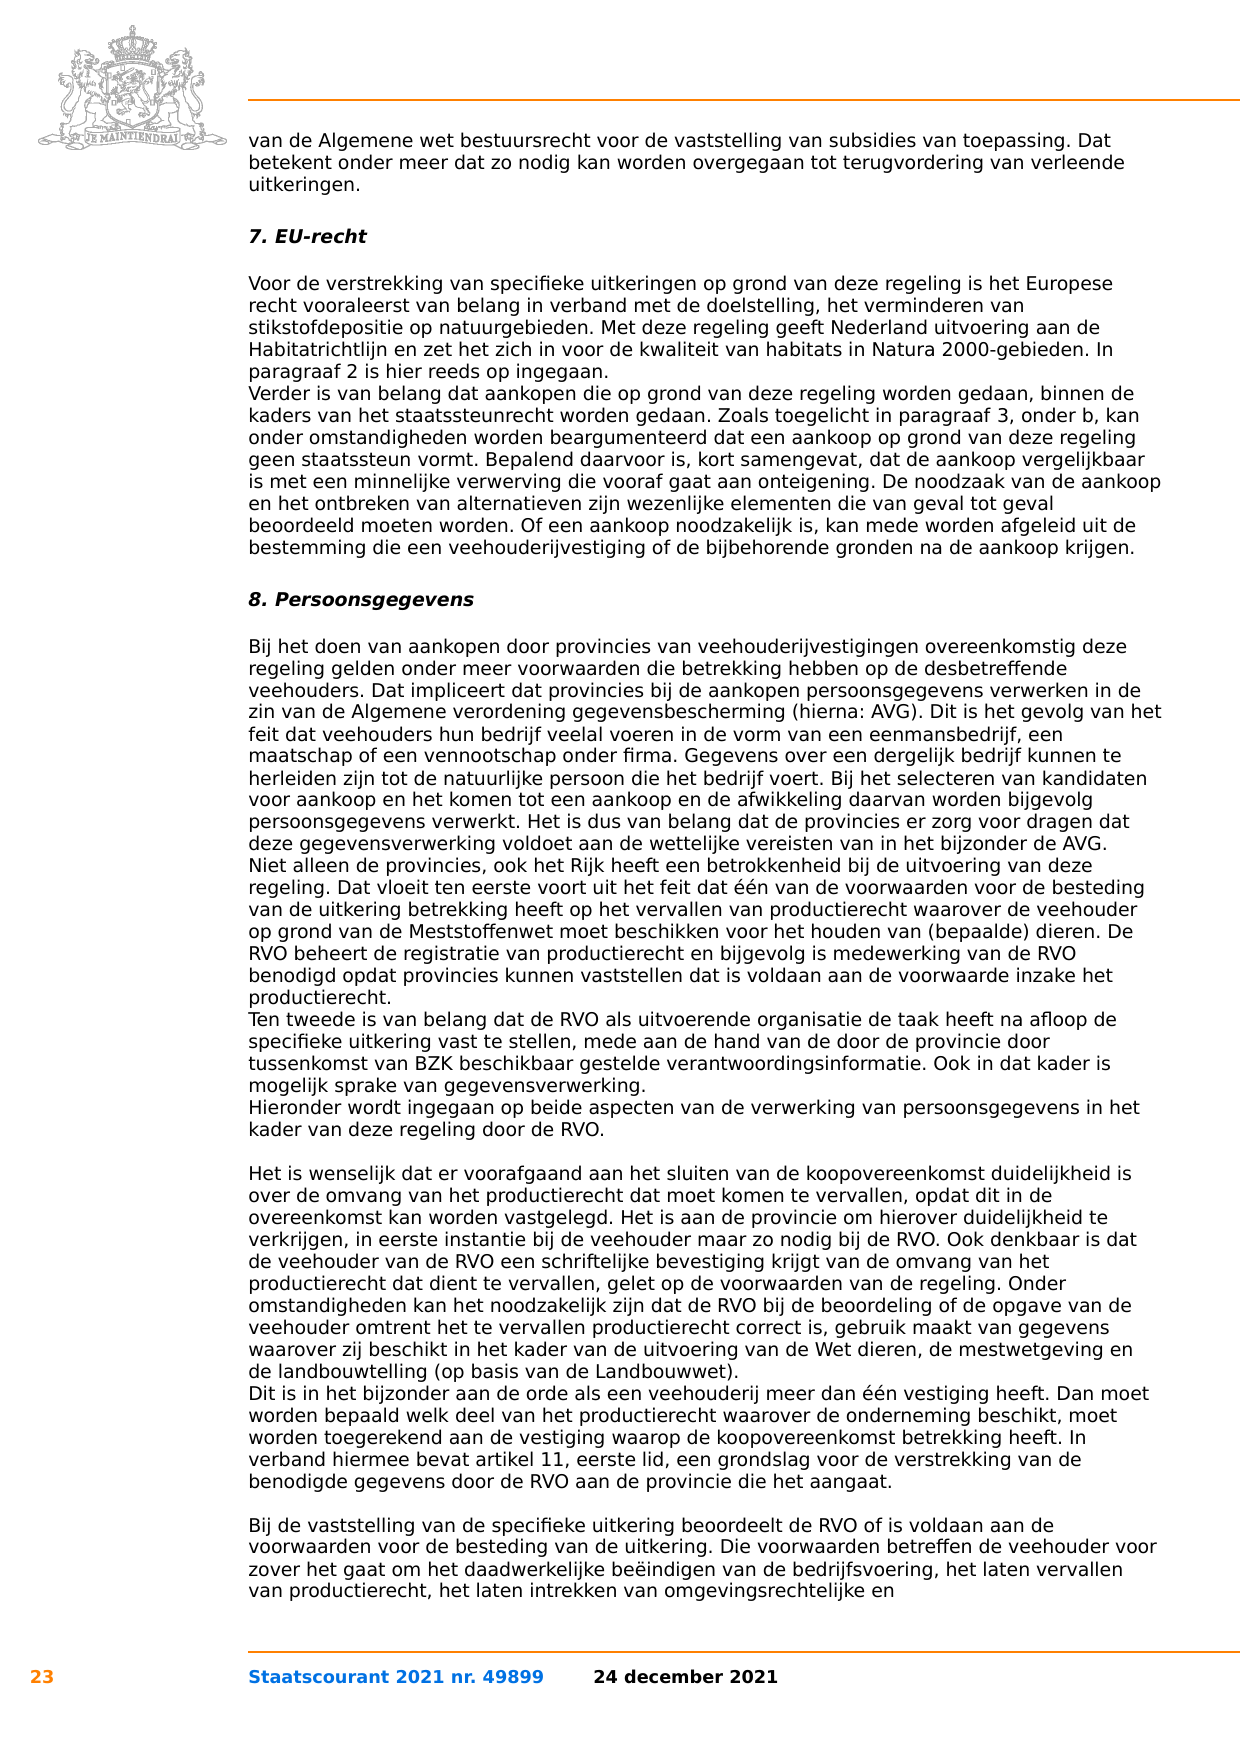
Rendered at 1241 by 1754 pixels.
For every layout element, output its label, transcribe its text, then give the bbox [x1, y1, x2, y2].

picture [38, 25, 227, 150]
text Het is wenselijk dat er voorafgaand aan het sluiten van de koopovereenkomst duidelijkheid is over de omvang van het productierecht dat moet komen te vervallen, opdat dit in de overeenkomst kan worden vastgelegd. Het is aan de provincie om hierover duidelijkheid te verkrijgen, in eerste instantie bij de veehouder maar zo nodig bij de RVO. Ook denkbaar is dat de veehouder van de RVO een schriftelijke bevestiging krijgt van de omvang van het productierecht dat dient te vervallen, gelet op de voorwaarden van de regeling. Onder omstandigheden kan het noodzakelijk zijn dat de RVO bij de beoordeling of de opgave van de veehouder omtrent het te vervallen productierecht correct is, gebruik maakt van gegevens waarover zij beschikt in het kader van de uitvoering van de Wet dieren, de mestwetgeving en de landbouwtelling (op basis van de Landbouwwet). [248, 1163, 1163, 1383]
text Bij het doen van aankopen door provincies van veehouderijvestigingen overeenkomstig deze regeling gelden onder meer voorwaarden die betrekking hebben op de desbetreffende veehouders. Dat impliceert dat provincies bij de aankopen persoonsgegevens verwerken in de zin van de Algemene verordening gegevensbescherming (hierna: AVG). Dit is het gevolg van het feit dat veehouders hun bedrijf veelal voeren in de vorm van een eenmansbedrijf, een maatschap of een vennootschap onder firma. Gegevens over een dergelijk bedrijf kunnen te herleiden zijn tot de natuurlijke persoon die het bedrijf voert. Bij het selecteren van kandidaten voor aankoop en het komen tot een aankoop en de afwikkeling daarvan worden bijgevolg persoonsgegevens verwerkt. Het is dus van belang dat de provincies er zorg voor dragen dat deze gegevensverwerking voldoet aan de wettelijke vereisten van in het bijzonder de AVG. [248, 636, 1163, 855]
text Dit is in het bijzonder aan de orde als een veehouderij meer dan één vestiging heeft. Dan moet worden bepaald welk deel van het productierecht waarover de onderneming beschikt, moet worden toegerekend aan de vestiging waarop de koopovereenkomst betrekking heeft. In verband hiermee bevat artikel 11, eerste lid, een grondslag voor de verstrekking van de benodigde gegevens door de RVO aan de provincie die het aangaat. [248, 1383, 1163, 1493]
subtitle 8. Persoonsgegevens [248, 588, 1163, 611]
text Hieronder wordt ingegaan op beide aspecten van de verwerking van persoonsgegevens in het kader van deze regeling door de RVO. [248, 1097, 1163, 1141]
subtitle 7. EU-recht [248, 226, 1163, 248]
text Bij de vaststelling van de specifieke uitkering beoordeelt de RVO of is voldaan aan de voorwaarden voor de besteding van de uitkering. Die voorwaarden betreffen de veehouder voor zover het gaat om het daadwerkelijke beëindigen van de bedrijfsvoering, het laten vervallen van productierecht, het laten intrekken van omgevingsrechtelijke en [248, 1514, 1163, 1602]
text van de Algemene wet bestuursrecht voor de vaststelling van subsidies van toepassing. Dat betekent onder meer dat zo nodig kan worden overgegaan tot terugvordering van verleende uitkeringen. [248, 130, 1163, 196]
text Niet alleen de provincies, ook het Rijk heeft een betrokkenheid bij de uitvoering van deze regeling. Dat vloeit ten eerste voort uit het feit dat één van de voorwaarden voor de besteding van de uitkering betrekking heeft op het vervallen van productierecht waarover de veehouder op grond van de Meststoffenwet moet beschikken voor het houden van (bepaalde) dieren. De RVO beheert de registratie van productierecht en bijgevolg is medewerking van de RVO benodigd opdat provincies kunnen vaststellen dat is voldaan aan de voorwaarde inzake het productierecht. [248, 855, 1163, 1009]
text Ten tweede is van belang dat de RVO als uitvoerende organisatie de taak heeft na afloop de specifieke uitkering vast te stellen, mede aan de hand van de door de provincie door tussenkomst van BZK beschikbaar gestelde verantwoordingsinformatie. Ook in dat kader is mogelijk sprake van gegevensverwerking. [248, 1009, 1163, 1097]
text Voor de verstrekking van specifieke uitkeringen op grond van deze regeling is het Europese recht vooraleerst van belang in verband met de doelstelling, het verminderen van stikstofdepositie op natuurgebieden. Met deze regeling geeft Nederland uitvoering aan de Habitatrichtlijn en zet het zich in voor de kwaliteit van habitats in Natura 2000-gebieden. In paragraaf 2 is hier reeds op ingegaan. [248, 273, 1163, 383]
text Verder is van belang dat aankopen die op grond van deze regeling worden gedaan, binnen de kaders van het staatssteunrecht worden gedaan. Zoals toegelicht in paragraaf 3, onder b, kan onder omstandigheden worden beargumenteerd dat een aankoop op grond van deze regeling geen staatssteun vormt. Bepalend daarvoor is, kort samengevat, dat de aankoop vergelijkbaar is met een minnelijke verwerving die vooraf gaat aan onteigening. De noodzaak van de aankoop en het ontbreken van alternatieven zijn wezenlijke elementen die van geval tot geval beoordeeld moeten worden. Of een aankoop noodzakelijk is, kan mede worden afgeleid uit de bestemming die een veehouderijvestiging of de bijbehorende gronden na de aankoop krijgen. [248, 383, 1163, 558]
